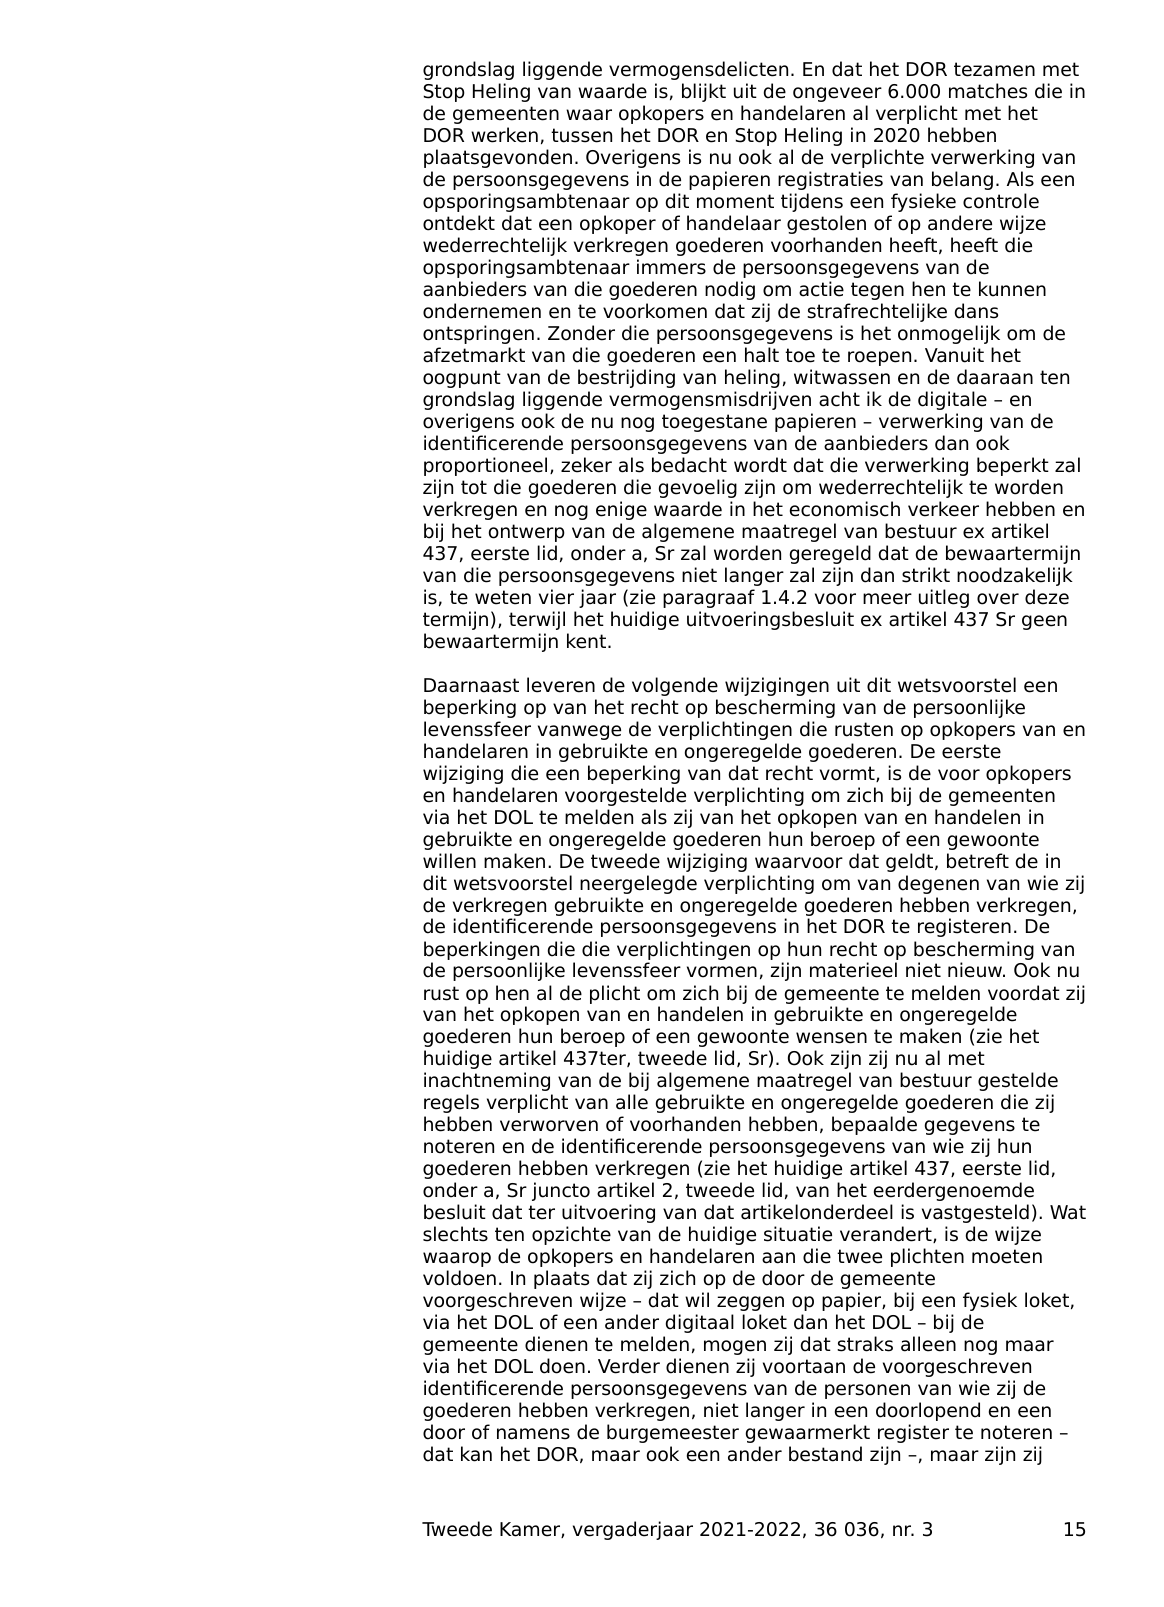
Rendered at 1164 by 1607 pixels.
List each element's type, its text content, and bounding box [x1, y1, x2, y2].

text Daarnaast leveren de volgende wijzigingen uit dit wetsvoorstel een beperking op van het recht op bescherming van de persoonlijke levenssfeer vanwege de verplichtingen die rusten op opkopers van en handelaren in gebruikte en ongeregelde goederen. De eerste wijziging die een beperking van dat recht vormt, is de voor opkopers en handelaren voorgestelde verplichting om zich bij de gemeenten via het DOL te melden als zij van het opkopen van en handelen in gebruikte en ongeregelde goederen hun beroep of een gewoonte willen maken. De tweede wijziging waarvoor dat geldt, betreft de in dit wetsvoorstel neergelegde verplichting om van degenen van wie zij de verkregen gebruikte en ongeregelde goederen hebben verkregen, de identificerende persoonsgegevens in het DOR te registeren. De beperkingen die die verplichtingen op hun recht op bescherming van de persoonlijke levenssfeer vormen, zijn materieel niet nieuw. Ook nu rust op hen al de plicht om zich bij de gemeente te melden voordat zij van het opkopen van en handelen in gebruikte en ongeregelde goederen hun beroep of een gewoonte wensen te maken (zie het huidige artikel 437ter, tweede lid, Sr). Ook zijn zij nu al met inachtneming van de bij algemene maatregel van bestuur gestelde regels verplicht van alle gebruikte en ongeregelde goederen die zij hebben verworven of voorhanden hebben, bepaalde gegevens te noteren en de identificerende persoonsgegevens van wie zij hun goederen hebben verkregen (zie het huidige artikel 437, eerste lid, onder a, Sr juncto artikel 2, tweede lid, van het eerdergenoemde besluit dat ter uitvoering van dat artikelonderdeel is vastgesteld). Wat slechts ten opzichte van de huidige situatie verandert, is de wijze waarop de opkopers en handelaren aan die twee plichten moeten voldoen. In plaats dat zij zich op de door de gemeente voorgeschreven wijze – dat wil zeggen op papier, bij een fysiek loket, via het DOL of een ander digitaal loket dan het DOL – bij de gemeente dienen te melden, mogen zij dat straks alleen nog maar via het DOL doen. Verder dienen zij voortaan de voorgeschreven identificerende persoonsgegevens van de personen van wie zij de goederen hebben verkregen, niet langer in een doorlopend en een door of namens de burgemeester gewaarmerkt register te noteren – dat kan het DOR, maar ook een ander bestand zijn –, maar zijn zij [422, 675, 1087, 1466]
text grondslag liggende vermogensdelicten. En dat het DOR tezamen met Stop Heling van waarde is, blijkt uit de ongeveer 6.000 matches die in de gemeenten waar opkopers en handelaren al verplicht met het DOR werken, tussen het DOR en Stop Heling in 2020 hebben plaatsgevonden. Overigens is nu ook al de verplichte verwerking van de persoonsgegevens in de papieren registraties van belang. Als een opsporingsambtenaar op dit moment tijdens een fysieke controle ontdekt dat een opkoper of handelaar gestolen of op andere wijze wederrechtelijk verkregen goederen voorhanden heeft, heeft die opsporingsambtenaar immers de persoonsgegevens van de aanbieders van die goederen nodig om actie tegen hen te kunnen ondernemen en te voorkomen dat zij de strafrechtelijke dans ontspringen. Zonder die persoonsgegevens is het onmogelijk om de afzetmarkt van die goederen een halt toe te roepen. Vanuit het oogpunt van de bestrijding van heling, witwassen en de daaraan ten grondslag liggende vermogensmisdrijven acht ik de digitale – en overigens ook de nu nog toegestane papieren – verwerking van de identificerende persoonsgegevens van de aanbieders dan ook proportioneel, zeker als bedacht wordt dat die verwerking beperkt zal zijn tot die goederen die gevoelig zijn om wederrechtelijk te worden verkregen en nog enige waarde in het economisch verkeer hebben en bij het ontwerp van de algemene maatregel van bestuur ex artikel 437, eerste lid, onder a, Sr zal worden geregeld dat de bewaartermijn van die persoonsgegevens niet langer zal zijn dan strikt noodzakelijk is, te weten vier jaar (zie paragraaf 1.4.2 voor meer uitleg over deze termijn), terwijl het huidige uitvoeringsbesluit ex artikel 437 Sr geen bewaartermijn kent. [422, 59, 1087, 652]
